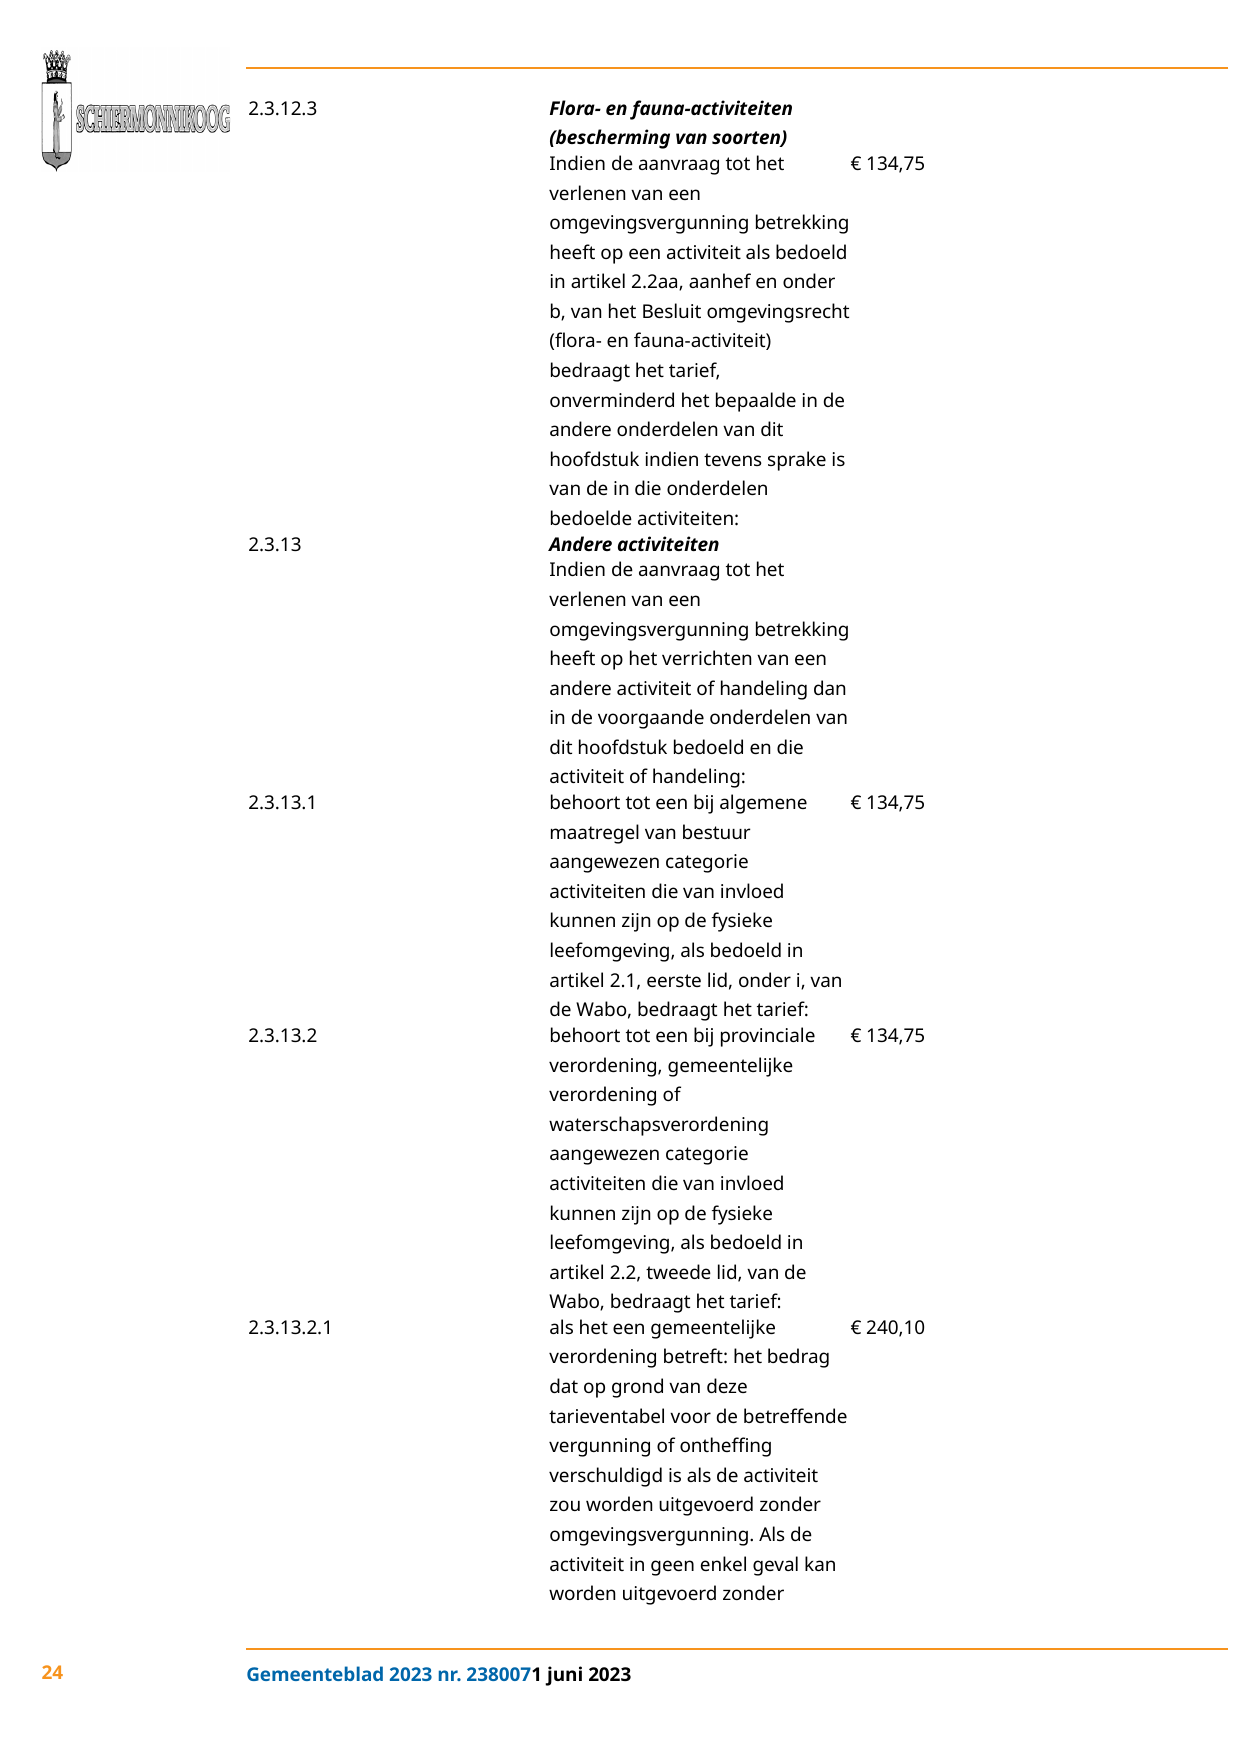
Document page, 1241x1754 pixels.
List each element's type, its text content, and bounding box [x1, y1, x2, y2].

table_cell [248, 150, 549, 531]
table_cell € 134,75 [850, 150, 1152, 531]
table_cell [850, 557, 1152, 789]
table_cell 2.3.12.3 [248, 95, 549, 150]
table_cell [850, 95, 1152, 150]
table_cell Flora- en fauna-activiteiten (bescherming van soorten) [549, 95, 850, 150]
table_cell 2.3.13 [248, 531, 549, 557]
table_cell 2.3.13.1 [248, 789, 549, 1022]
table_cell Andere activiteiten [549, 531, 850, 557]
table_cell Indien de aanvraag tot het verlenen van een omgevingsvergunning betrekking heeft op een activiteit als bedoeld in artikel 2.2aa, aanhef en onder b, van het Besluit omgevingsrecht (flora- en fauna-activiteit) bedraagt het tarief, onverminderd het bepaalde in de andere onderdelen van dit hoofdstuk indien tevens sprake is van de in die onderdelen bedoelde activiteiten: [549, 150, 850, 531]
table_cell [248, 557, 549, 789]
table_cell Indien de aanvraag tot het verlenen van een omgevingsvergunning betrekking heeft op het verrichten van een andere activiteit of handeling dan in de voorgaande onderdelen van dit hoofdstuk bedoeld en die activiteit of handeling: [549, 557, 850, 789]
picture [41, 47, 231, 172]
table_cell behoort tot een bij algemene maatregel van bestuur aangewezen categorie activiteiten die van invloed kunnen zijn op de fysieke leefomgeving, als bedoeld in artikel 2.1, eerste lid, onder i, van de Wabo, bedraagt het tarief: [549, 789, 850, 1022]
table_cell € 240,10 [850, 1314, 1152, 1606]
table_cell behoort tot een bij provinciale verordening, gemeentelijke verordening of waterschapsverordening aangewezen categorie activiteiten die van invloed kunnen zijn op de fysieke leefomgeving, als bedoeld in artikel 2.2, tweede lid, van de Wabo, bedraagt het tarief: [549, 1022, 850, 1314]
table_cell 2.3.13.2.1 [248, 1314, 549, 1606]
table_cell [850, 531, 1152, 557]
table_cell € 134,75 [850, 1022, 1152, 1314]
table_cell 2.3.13.2 [248, 1022, 549, 1314]
table_cell als het een gemeentelijke verordening betreft: het bedrag dat op grond van deze tarieventabel voor de betreffende vergunning of ontheffing verschuldigd is als de activiteit zou worden uitgevoerd zonder omgevingsvergunning. Als de activiteit in geen enkel geval kan worden uitgevoerd zonder [549, 1314, 850, 1606]
table_cell € 134,75 [850, 789, 1152, 1022]
